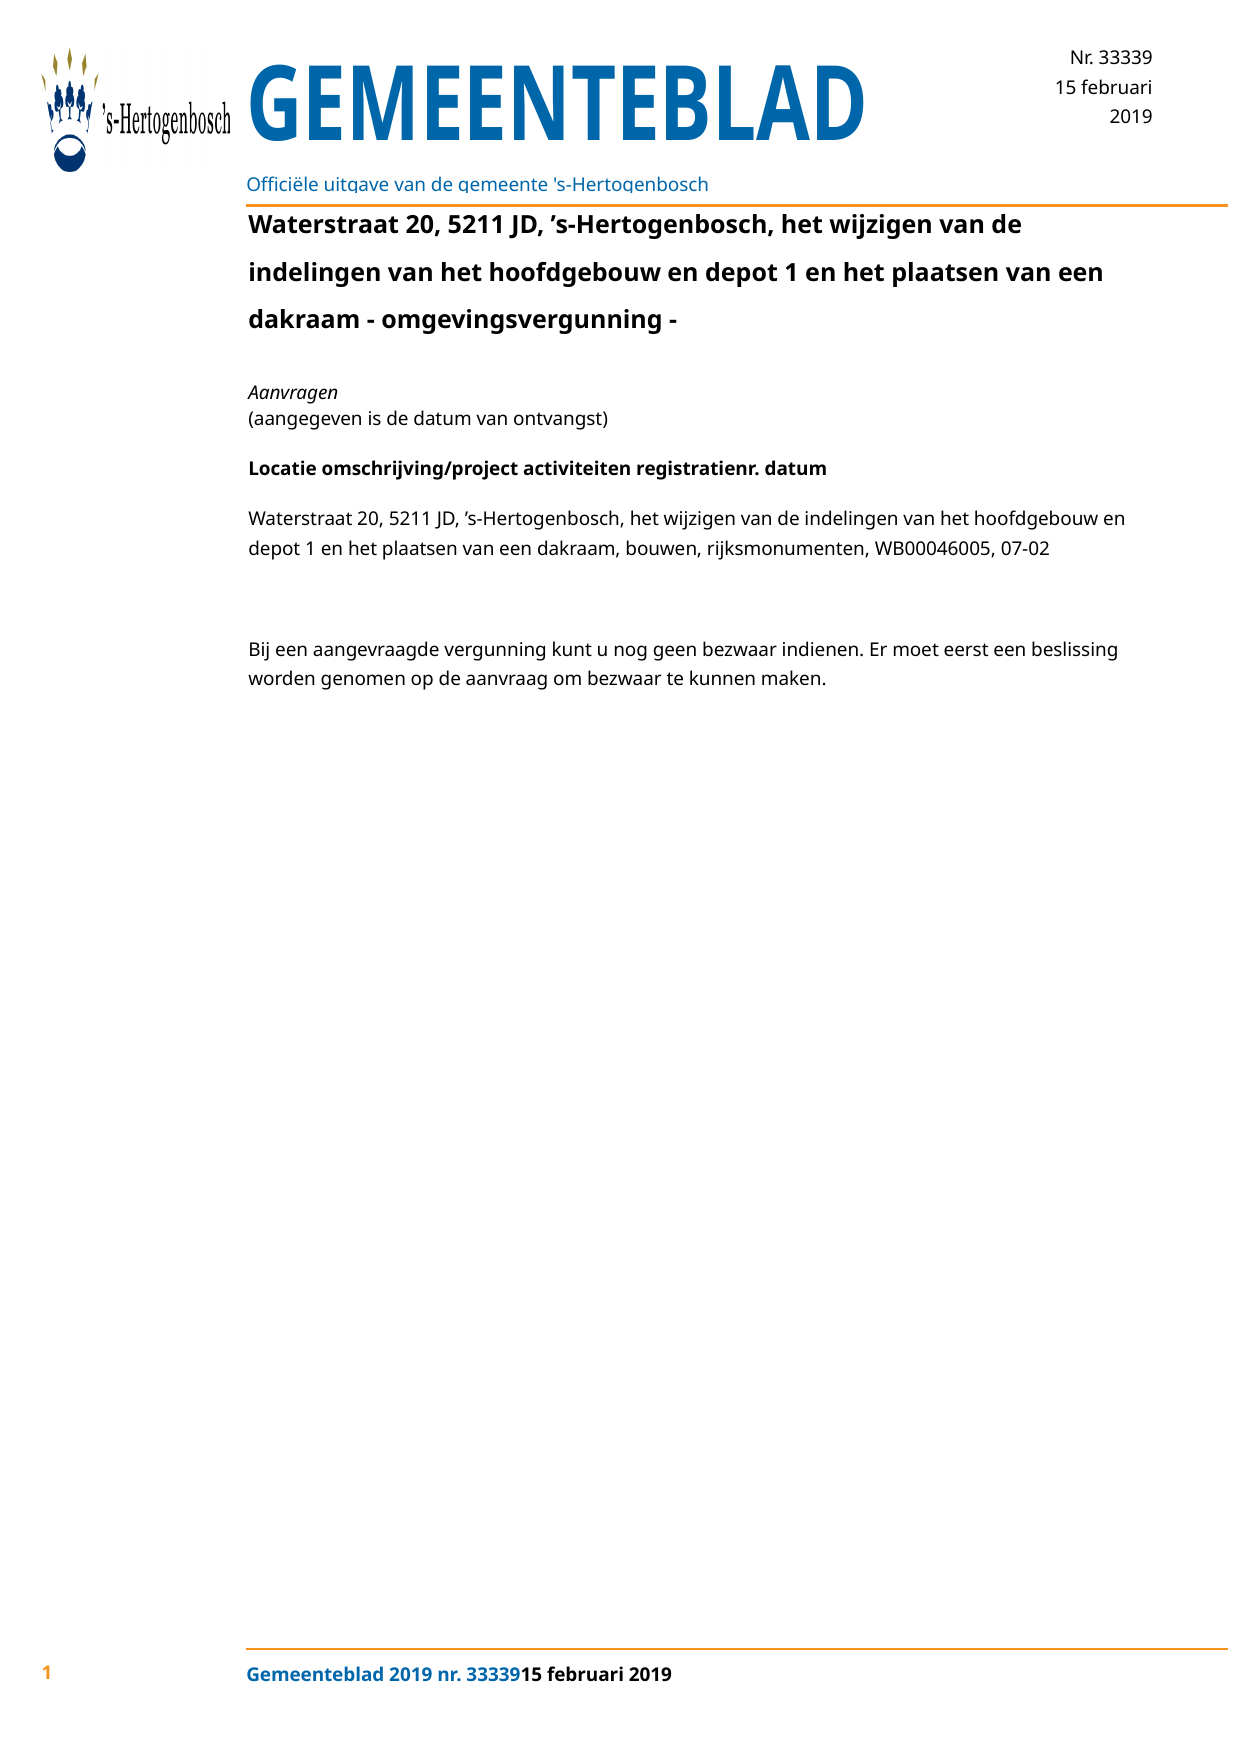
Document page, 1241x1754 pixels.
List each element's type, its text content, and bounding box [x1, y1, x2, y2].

text Aanvragen [248, 379, 1152, 405]
text Locatie omschrijving/project activiteiten registratienr. datum [248, 455, 1152, 481]
text (aangegeven is de datum van ontvangst) [248, 405, 1152, 431]
text Bij een aangevraagde vergunning kunt u nog geen bezwaar indienen. Er moet eerst een beslissing worden genomen op de aanvraag om bezwaar te kunnen maken. [248, 636, 1152, 691]
text Waterstraat 20, 5211 JD, ’s-Hertogenbosch, het wijzigen van de indelingen van het hoofdgebouw en depot 1 en het plaatsen van een dakraam - omgevingsvergunning - [248, 207, 1152, 336]
text Waterstraat 20, 5211 JD, ’s-Hertogenbosch, het wijzigen van de indelingen van het hoofdgebouw en depot 1 en het plaatsen van een dakraam, bouwen, rijksmonumenten, WB00046005, 07-02 [248, 506, 1152, 561]
picture [41, 47, 231, 172]
